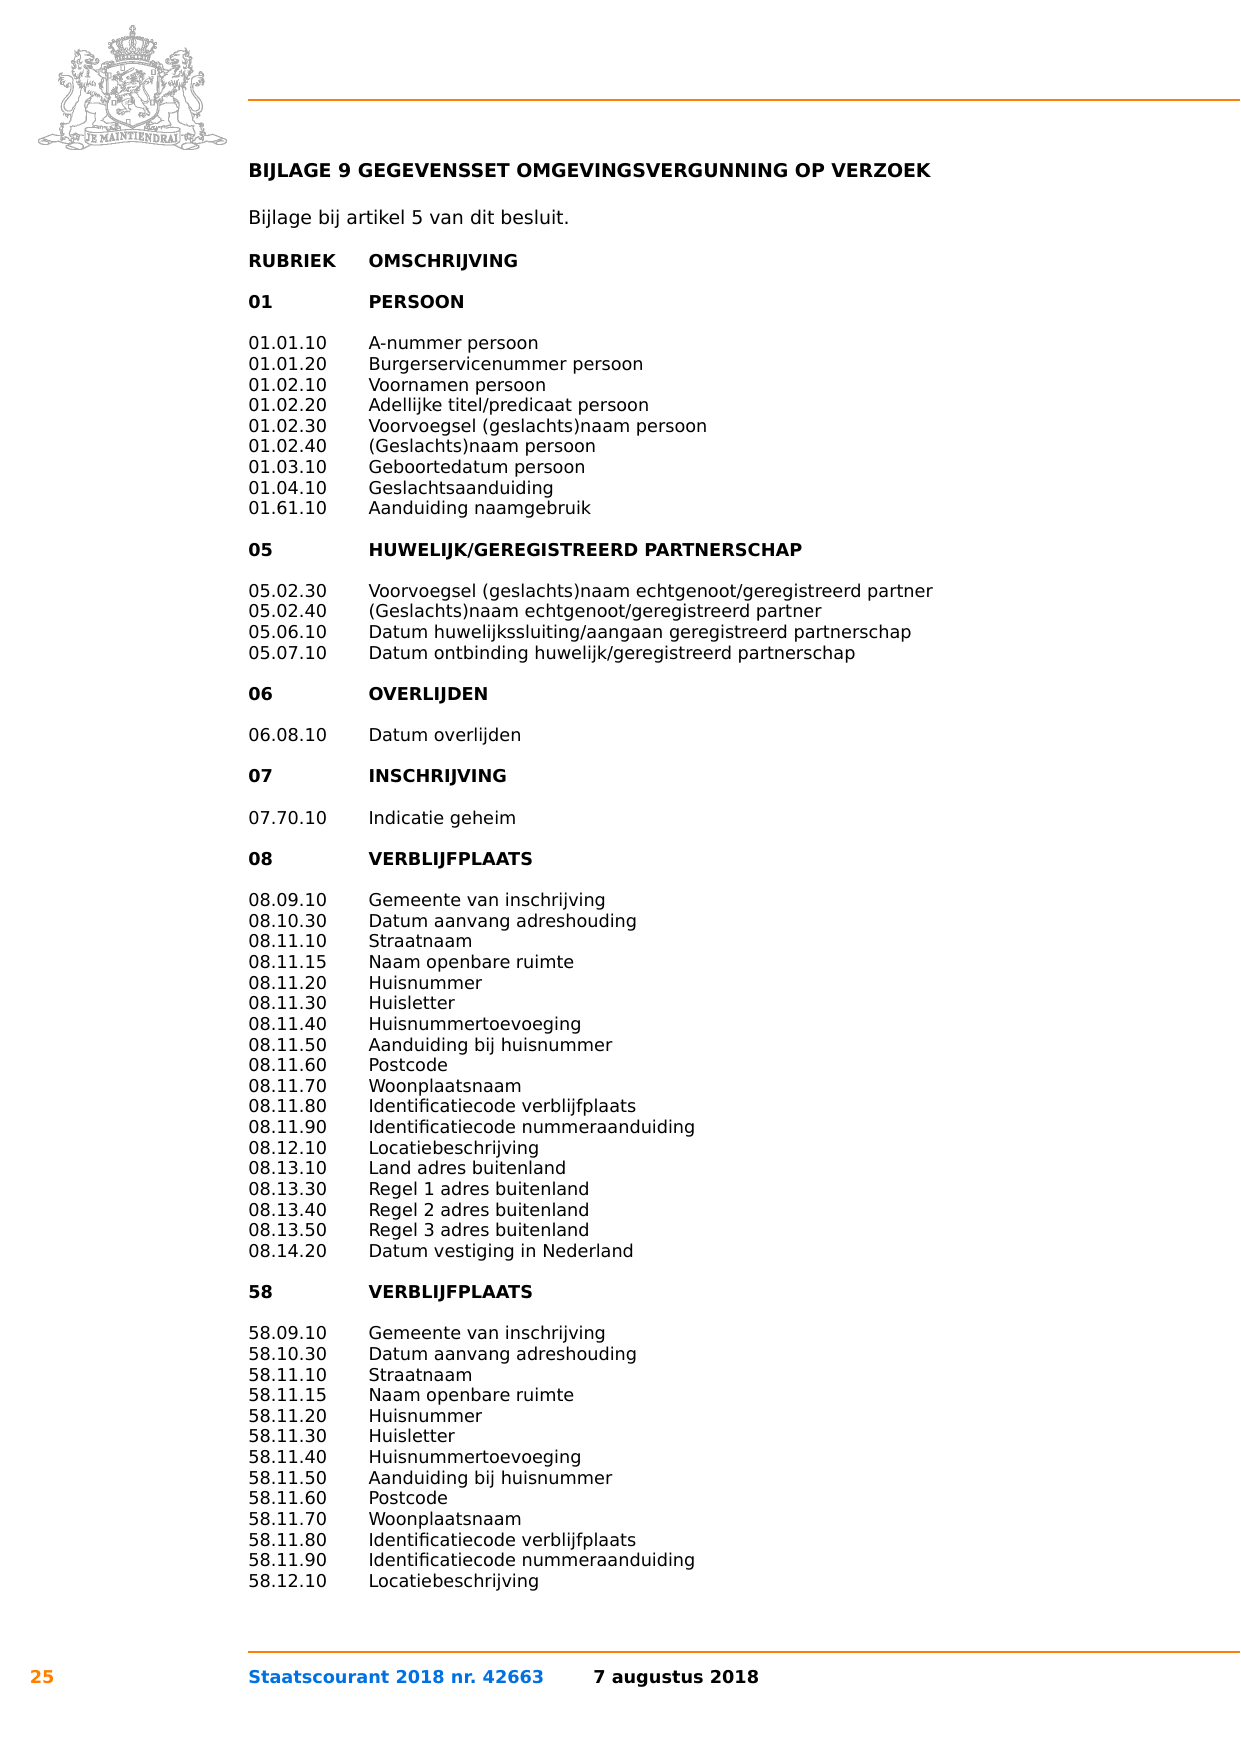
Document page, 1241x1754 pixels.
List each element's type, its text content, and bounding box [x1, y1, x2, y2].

table_cell [248, 663, 362, 684]
table_cell [363, 663, 1163, 684]
table_cell 08.11.15 [248, 952, 362, 973]
table_cell VERBLIJFPLAATS [363, 849, 1163, 869]
table_cell 01.01.10 [248, 333, 362, 354]
table_cell 58.10.30 [248, 1344, 362, 1364]
table_cell 08.11.40 [248, 1014, 362, 1034]
table_cell Woonplaatsnaam [363, 1509, 1163, 1529]
table_cell Straatnaam [363, 931, 1163, 952]
table_cell Identificatiecode nummeraanduiding [363, 1550, 1163, 1571]
table_cell [363, 560, 1163, 581]
table_cell 58 [248, 1282, 362, 1303]
table_cell 58.11.10 [248, 1365, 362, 1385]
picture [38, 25, 227, 150]
table_cell Voorvoegsel (geslachts)naam persoon [363, 416, 1163, 436]
table_cell (Geslachts)naam echtgenoot/geregistreerd partner [363, 601, 1163, 622]
table_cell Datum ontbinding huwelijk/geregistreerd partnerschap [363, 643, 1163, 663]
table_cell 08.13.50 [248, 1220, 362, 1241]
table_cell Gemeente van inschrijving [363, 1323, 1163, 1344]
table_cell 58.11.40 [248, 1447, 362, 1468]
table_cell [248, 313, 362, 333]
table_cell A-nummer persoon [363, 333, 1163, 354]
table_cell Geboortedatum persoon [363, 457, 1163, 478]
table_cell 08.09.10 [248, 890, 362, 911]
table_cell Datum aanvang adreshouding [363, 1344, 1163, 1364]
table_cell Identificatiecode verblijfplaats [363, 1530, 1163, 1550]
table_cell 08.13.40 [248, 1200, 362, 1220]
table_cell (Geslachts)naam persoon [363, 436, 1163, 457]
table_cell 58.09.10 [248, 1323, 362, 1344]
table_cell Locatiebeschrijving [363, 1138, 1163, 1158]
table_header OMSCHRIJVING [363, 251, 1163, 271]
table_cell 05.06.10 [248, 622, 362, 643]
table_cell 05.02.30 [248, 581, 362, 601]
table_cell 58.11.80 [248, 1530, 362, 1550]
table_cell [363, 828, 1163, 849]
table_cell Geslachtsaanduiding [363, 478, 1163, 498]
table_cell Huisnummer [363, 1406, 1163, 1426]
table_cell 01.03.10 [248, 457, 362, 478]
table_cell [248, 1261, 362, 1282]
table_cell 08.11.70 [248, 1076, 362, 1096]
table_cell Datum huwelijkssluiting/aangaan geregistreerd partnerschap [363, 622, 1163, 643]
table_cell Gemeente van inschrijving [363, 890, 1163, 911]
table_cell [248, 870, 362, 890]
table_cell [363, 746, 1163, 766]
table_cell 07.70.10 [248, 808, 362, 828]
table_cell 58.11.15 [248, 1385, 362, 1406]
table_cell 58.11.30 [248, 1426, 362, 1447]
table_cell 06.08.10 [248, 725, 362, 746]
table_cell [363, 1303, 1163, 1323]
table_cell 58.11.70 [248, 1509, 362, 1529]
table_cell [248, 519, 362, 539]
table_cell Naam openbare ruimte [363, 1385, 1163, 1406]
table_cell Postcode [363, 1055, 1163, 1076]
table_cell [248, 271, 362, 292]
table_cell [248, 828, 362, 849]
table_cell Adellijke titel/predicaat persoon [363, 395, 1163, 416]
table_cell 08.11.20 [248, 973, 362, 993]
table_cell VERBLIJFPLAATS [363, 1282, 1163, 1303]
table_cell 05.02.40 [248, 601, 362, 622]
table_cell Identificatiecode verblijfplaats [363, 1096, 1163, 1117]
table_cell HUWELIJK/GEREGISTREERD PARTNERSCHAP [363, 540, 1163, 560]
table_cell [363, 313, 1163, 333]
table_cell 05 [248, 540, 362, 560]
table_cell Datum overlijden [363, 725, 1163, 746]
table_cell [363, 519, 1163, 539]
table_cell 01.02.20 [248, 395, 362, 416]
table_cell 01.01.20 [248, 354, 362, 374]
subtitle BIJLAGE 9 GEGEVENSSET OMGEVINGSVERGUNNING OP VERZOEK [248, 160, 1163, 182]
table_cell Identificatiecode nummeraanduiding [363, 1117, 1163, 1138]
table_cell Regel 1 adres buitenland [363, 1179, 1163, 1199]
table_cell Locatiebeschrijving [363, 1571, 1163, 1591]
table_cell 08.13.10 [248, 1158, 362, 1179]
table_cell 06 [248, 684, 362, 704]
table_cell [363, 1261, 1163, 1282]
table_cell Voorvoegsel (geslachts)naam echtgenoot/geregistreerd partner [363, 581, 1163, 601]
table_cell Datum aanvang adreshouding [363, 911, 1163, 931]
table_cell 58.11.20 [248, 1406, 362, 1426]
text Bijlage bij artikel 5 van dit besluit. [248, 207, 1163, 229]
table_cell 08.11.80 [248, 1096, 362, 1117]
table_cell Huisnummer [363, 973, 1163, 993]
table_cell Aanduiding bij huisnummer [363, 1035, 1163, 1055]
table_cell Datum vestiging in Nederland [363, 1241, 1163, 1261]
table_cell 01.02.10 [248, 375, 362, 395]
table_header RUBRIEK [248, 251, 362, 271]
table_cell 01 [248, 292, 362, 313]
table_cell [248, 705, 362, 725]
table_cell [248, 746, 362, 766]
table_cell Huisnummertoevoeging [363, 1447, 1163, 1468]
table_cell Naam openbare ruimte [363, 952, 1163, 973]
table_cell 58.11.90 [248, 1550, 362, 1571]
table_cell INSCHRIJVING [363, 766, 1163, 787]
table_cell 01.02.30 [248, 416, 362, 436]
table_cell [363, 870, 1163, 890]
table_cell 08.11.10 [248, 931, 362, 952]
table_cell [248, 1303, 362, 1323]
table_cell 01.02.40 [248, 436, 362, 457]
table_cell 08.10.30 [248, 911, 362, 931]
table_cell [363, 705, 1163, 725]
table_cell 01.04.10 [248, 478, 362, 498]
table_cell 08.11.60 [248, 1055, 362, 1076]
table_cell [248, 560, 362, 581]
table_cell 08.12.10 [248, 1138, 362, 1158]
table_cell 08.13.30 [248, 1179, 362, 1199]
table_cell Huisnummertoevoeging [363, 1014, 1163, 1034]
table_cell Voornamen persoon [363, 375, 1163, 395]
table_cell [248, 787, 362, 808]
table_cell Straatnaam [363, 1365, 1163, 1385]
table_cell Woonplaatsnaam [363, 1076, 1163, 1096]
table_cell [363, 271, 1163, 292]
table_cell Indicatie geheim [363, 808, 1163, 828]
table_cell Huisletter [363, 1426, 1163, 1447]
table_cell 05.07.10 [248, 643, 362, 663]
table_cell 08.11.50 [248, 1035, 362, 1055]
table_cell 07 [248, 766, 362, 787]
table_cell 58.11.50 [248, 1468, 362, 1488]
table_cell Huisletter [363, 993, 1163, 1014]
table_cell 08.14.20 [248, 1241, 362, 1261]
table_cell 58.12.10 [248, 1571, 362, 1591]
table_cell 08.11.90 [248, 1117, 362, 1138]
table_cell 08.11.30 [248, 993, 362, 1014]
table_cell 08 [248, 849, 362, 869]
table_cell 01.61.10 [248, 498, 362, 519]
table_cell Aanduiding naamgebruik [363, 498, 1163, 519]
table_cell Postcode [363, 1488, 1163, 1509]
table_cell Regel 2 adres buitenland [363, 1200, 1163, 1220]
table_cell Aanduiding bij huisnummer [363, 1468, 1163, 1488]
table_cell OVERLIJDEN [363, 684, 1163, 704]
table_cell Land adres buitenland [363, 1158, 1163, 1179]
table_cell Burgerservicenummer persoon [363, 354, 1163, 374]
table_cell 58.11.60 [248, 1488, 362, 1509]
table_cell PERSOON [363, 292, 1163, 313]
table_cell [363, 787, 1163, 808]
table_cell Regel 3 adres buitenland [363, 1220, 1163, 1241]
